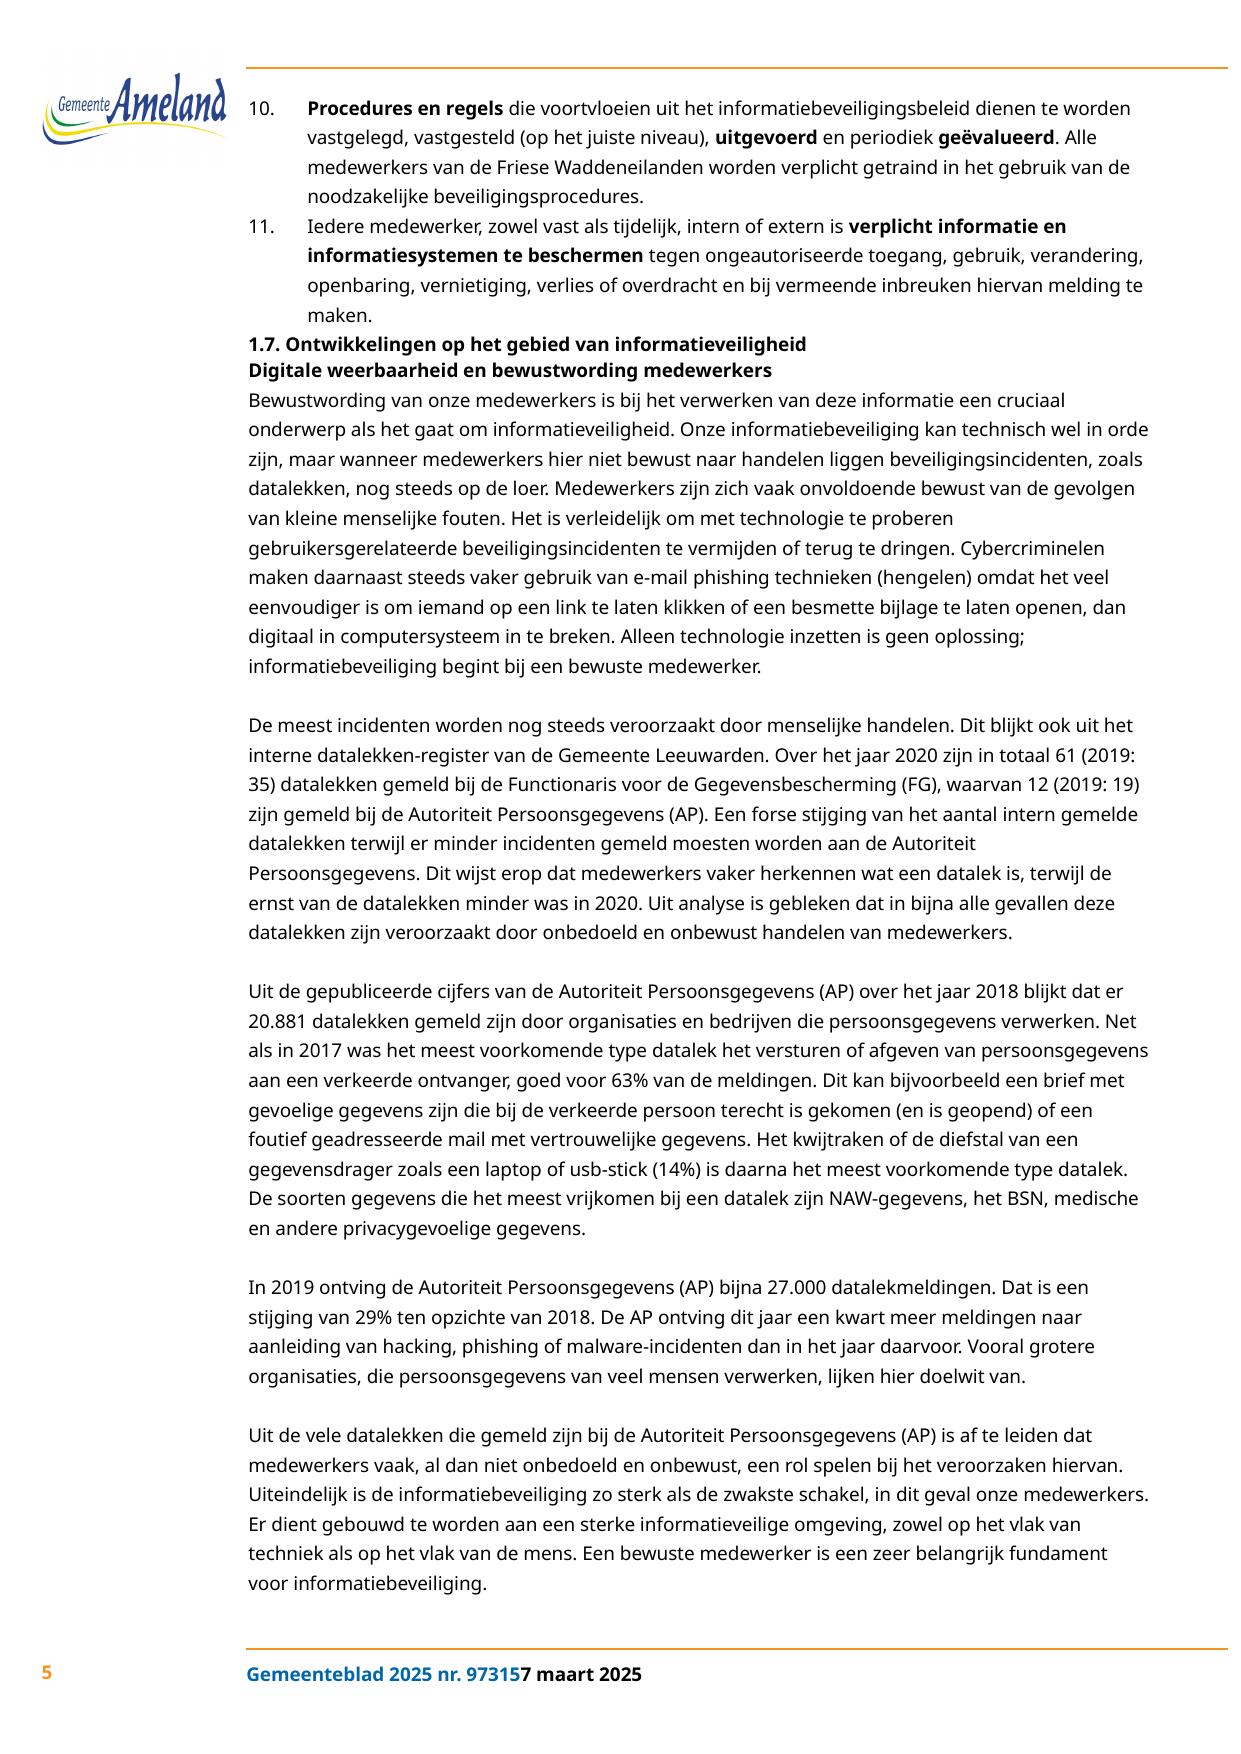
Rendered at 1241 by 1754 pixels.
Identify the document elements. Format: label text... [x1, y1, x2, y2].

text 1.7. Ontwikkelingen op het gebied van informatieveiligheid [248, 331, 1152, 357]
text Uit de vele datalekken die gemeld zijn bij de Autoriteit Persoonsgegevens (AP) is af te leiden dat medewerkers vaak, al dan niet onbedoeld en onbewust, een rol spelen bij het veroorzaken hiervan. Uiteindelijk is de informatiebeveiliging zo sterk als de zwakste schakel, in dit geval onze medewerkers. Er dient gebouwd te worden aan een sterke informatieveilige omgeving, zowel op het vlak van techniek als op het vlak van de mens. Een bewuste medewerker is een zeer belangrijk fundament voor informatiebeveiliging. [248, 1422, 1152, 1596]
text Uit de gepubliceerde cijfers van de Autoriteit Persoonsgegevens (AP) over het jaar 2018 blijkt dat er 20.881 datalekken gemeld zijn door organisaties en bedrijven die persoonsgegevens verwerken. Net als in 2017 was het meest voorkomende type datalek het versturen of afgeven van persoonsgegevens aan een verkeerde ontvanger, goed voor 63% van de meldingen. Dit kan bijvoorbeeld een brief met gevoelige gegevens zijn die bij de verkeerde persoon terecht is gekomen (en is geopend) of een foutief geadresseerde mail met vertrouwelijke gegevens. Het kwijtraken of de diefstal van een gegevensdrager zoals een laptop of usb-stick (14%) is daarna het meest voorkomende type datalek. De soorten gegevens die het meest vrijkomen bij een datalek zijn NAW-gegevens, het BSN, medische en andere privacygevoelige gegevens. [248, 978, 1152, 1241]
picture [41, 47, 231, 172]
text De meest incidenten worden nog steeds veroorzaakt door menselijke handelen. Dit blijkt ook uit het interne datalekken-register van de Gemeente Leeuwarden. Over het jaar 2020 zijn in totaal 61 (2019: 35) datalekken gemeld bij de Functionaris voor de Gegevensbescherming (FG), waarvan 12 (2019: 19) zijn gemeld bij de Autoriteit Persoonsgegevens (AP). Een forse stijging van het aantal intern gemelde datalekken terwijl er minder incidenten gemeld moesten worden aan de Autoriteit Persoonsgegevens. Dit wijst erop dat medewerkers vaker herkennen wat een datalek is, terwijl de ernst van de datalekken minder was in 2020. Uit analyse is gebleken dat in bijna alle gevallen deze datalekken zijn veroorzaakt door onbedoeld en onbewust handelen van medewerkers. [248, 712, 1152, 945]
text Bewustwording van onze medewerkers is bij het verwerken van deze informatie een cruciaal onderwerp als het gaat om informatieveiligheid. Onze informatiebeveiliging kan technisch wel in orde zijn, maar wanneer medewerkers hier niet bewust naar handelen liggen beveiligingsincidenten, zoals datalekken, nog steeds op de loer. Medewerkers zijn zich vaak onvoldoende bewust van de gevolgen van kleine menselijke fouten. Het is verleidelijk om met technologie te proberen gebruikersgerelateerde beveiligingsincidenten te vermijden of terug te dringen. Cybercriminelen maken daarnaast steeds vaker gebruik van e-mail phishing technieken (hengelen) omdat het veel eenvoudiger is om iemand op een link te laten klikken of een besmette bijlage te laten openen, dan digitaal in computersysteem in te breken. Alleen technologie inzetten is geen oplossing; informatiebeveiliging begint bij een bewuste medewerker. [248, 387, 1152, 679]
list Iedere medewerker, zowel vast als tijdelijk, intern of extern is verplicht informatie en informatiesystemen te beschermen tegen ongeautoriseerde toegang, gebruik, verandering, openbaring, vernietiging, verlies of overdracht en bij vermeende inbreuken hiervan melding te maken. [248, 213, 1152, 328]
list Procedures en regels die voortvloeien uit het informatiebeveiligingsbeleid dienen te worden vastgelegd, vastgesteld (op het juiste niveau), uitgevoerd en periodiek geëvalueerd. Alle medewerkers van de Friese Waddeneilanden worden verplicht getraind in het gebruik van de noodzakelijke beveiligingsprocedures. [248, 95, 1152, 209]
text Digitale weerbaarheid en bewustwording medewerkers [248, 357, 1152, 383]
text In 2019 ontving de Autoriteit Persoonsgegevens (AP) bijna 27.000 datalekmeldingen. Dat is een stijging van 29% ten opzichte van 2018. De AP ontving dit jaar een kwart meer meldingen naar aanleiding van hacking, phishing of malware-incidenten dan in het jaar daarvoor. Vooral grotere organisaties, die persoonsgegevens van veel mensen verwerken, lijken hier doelwit van. [248, 1274, 1152, 1389]
